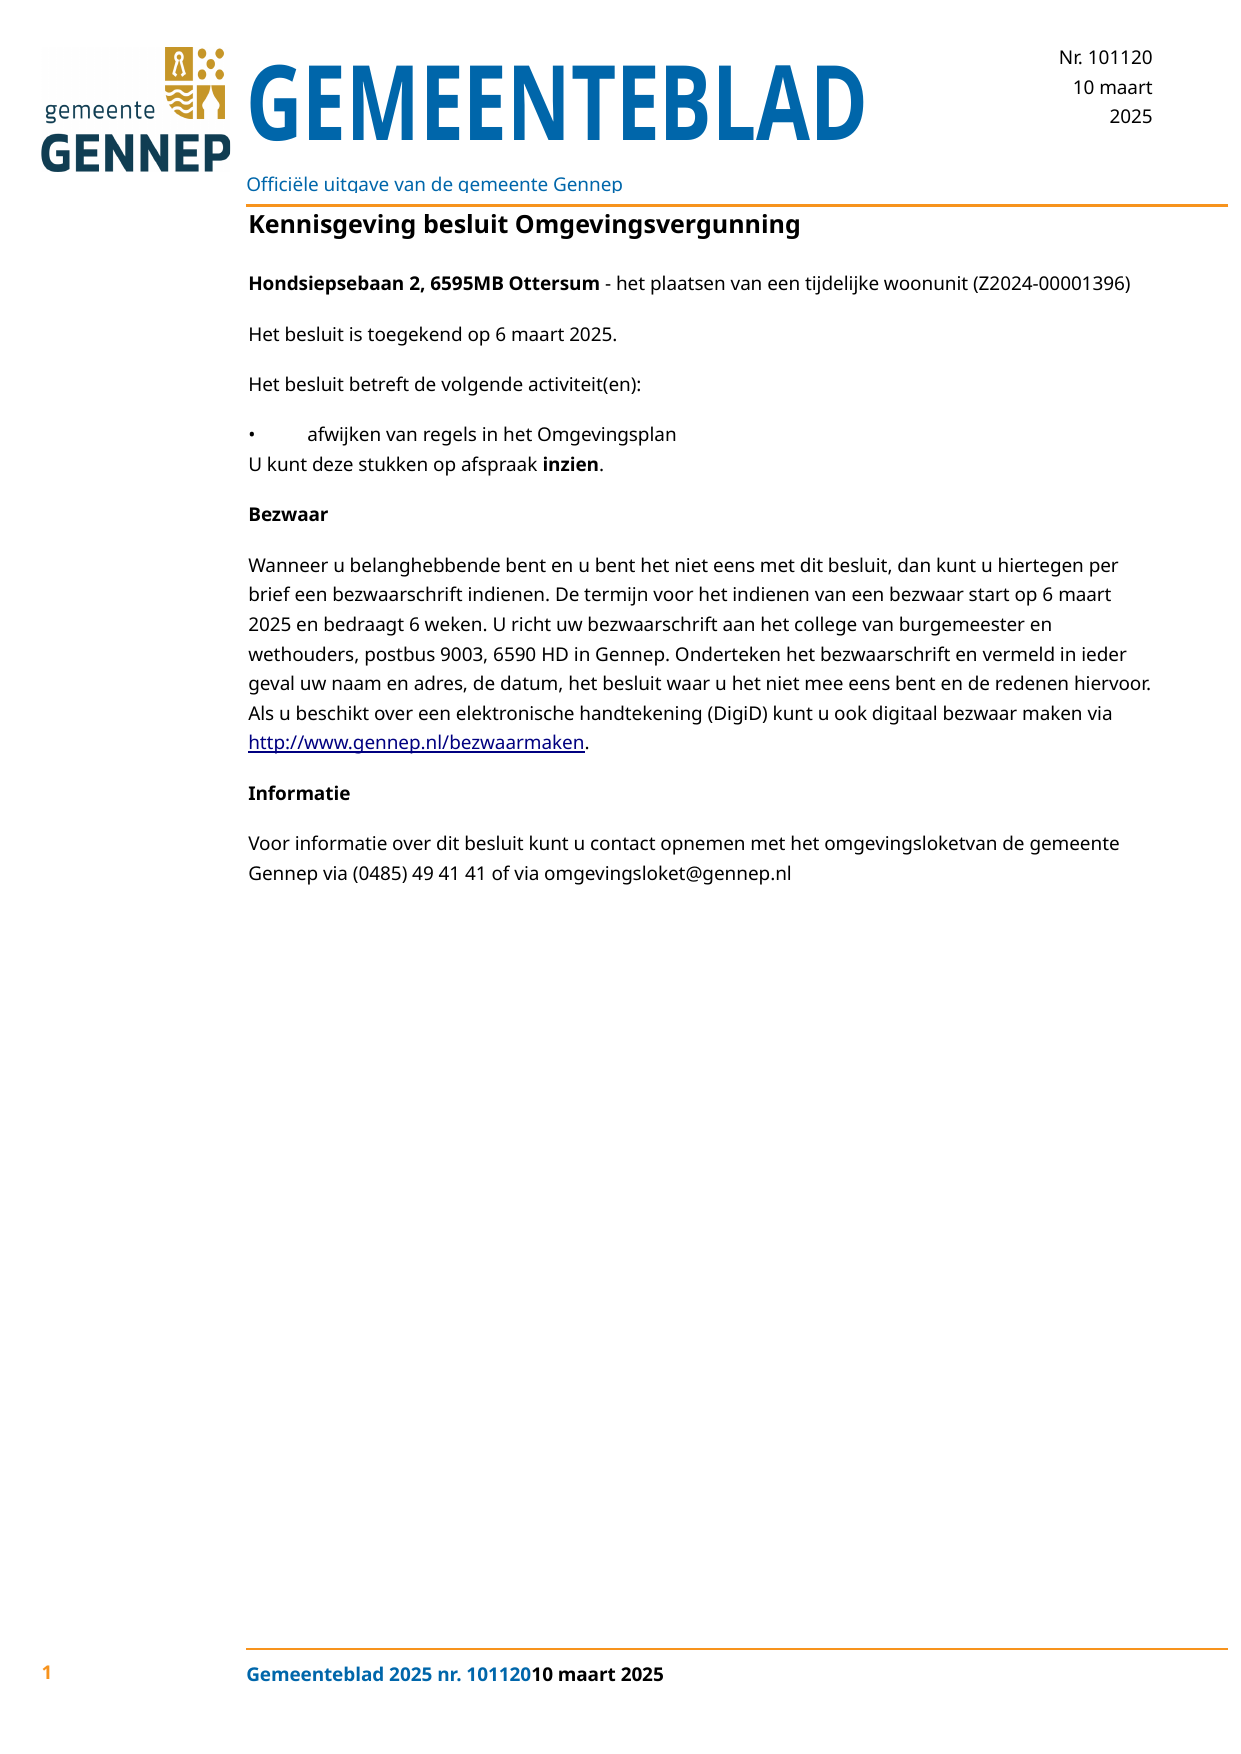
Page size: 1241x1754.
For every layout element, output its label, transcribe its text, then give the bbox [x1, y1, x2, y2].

text Informatie [248, 780, 1152, 806]
text Voor informatie over dit besluit kunt u contact opnemen met het omgevingsloketvan de gemeente Gennep via (0485) 49 41 41 of via omgevingsloket@gennep.nl [248, 830, 1152, 886]
text Het besluit is toegekend op 6 maart 2025. [248, 321, 1152, 346]
picture [41, 47, 231, 172]
text Kennisgeving besluit Omgevingsvergunning [248, 207, 1152, 241]
text Hondsiepsebaan 2, 6595MB Ottersum - het plaatsen van een tijdelijke woonunit (Z2024-00001396) [248, 270, 1152, 296]
text U kunt deze stukken op afspraak inzien. [248, 451, 1152, 477]
list afwijken van regels in het Omgevingsplan [248, 422, 1152, 447]
text Het besluit betreft de volgende activiteit(en): [248, 371, 1152, 397]
text Wanneer u belanghebbende bent en u bent het niet eens met dit besluit, dan kunt u hiertegen per brief een bezwaarschrift indienen. De termijn voor het indienen van een bezwaar start op 6 maart 2025 en bedraagt 6 weken. U richt uw bezwaarschrift aan het college van burgemeester en wethouders, postbus 9003, 6590 HD in Gennep. Onderteken het bezwaarschrift en vermeld in ieder geval uw naam en adres, de datum, het besluit waar u het niet mee eens bent en de redenen hiervoor. Als u beschikt over een elektronische handtekening (DigiD) kunt u ook digitaal bezwaar maken via http://www.gennep.nl/bezwaarmaken. [248, 552, 1152, 755]
text Bezwaar [248, 502, 1152, 527]
